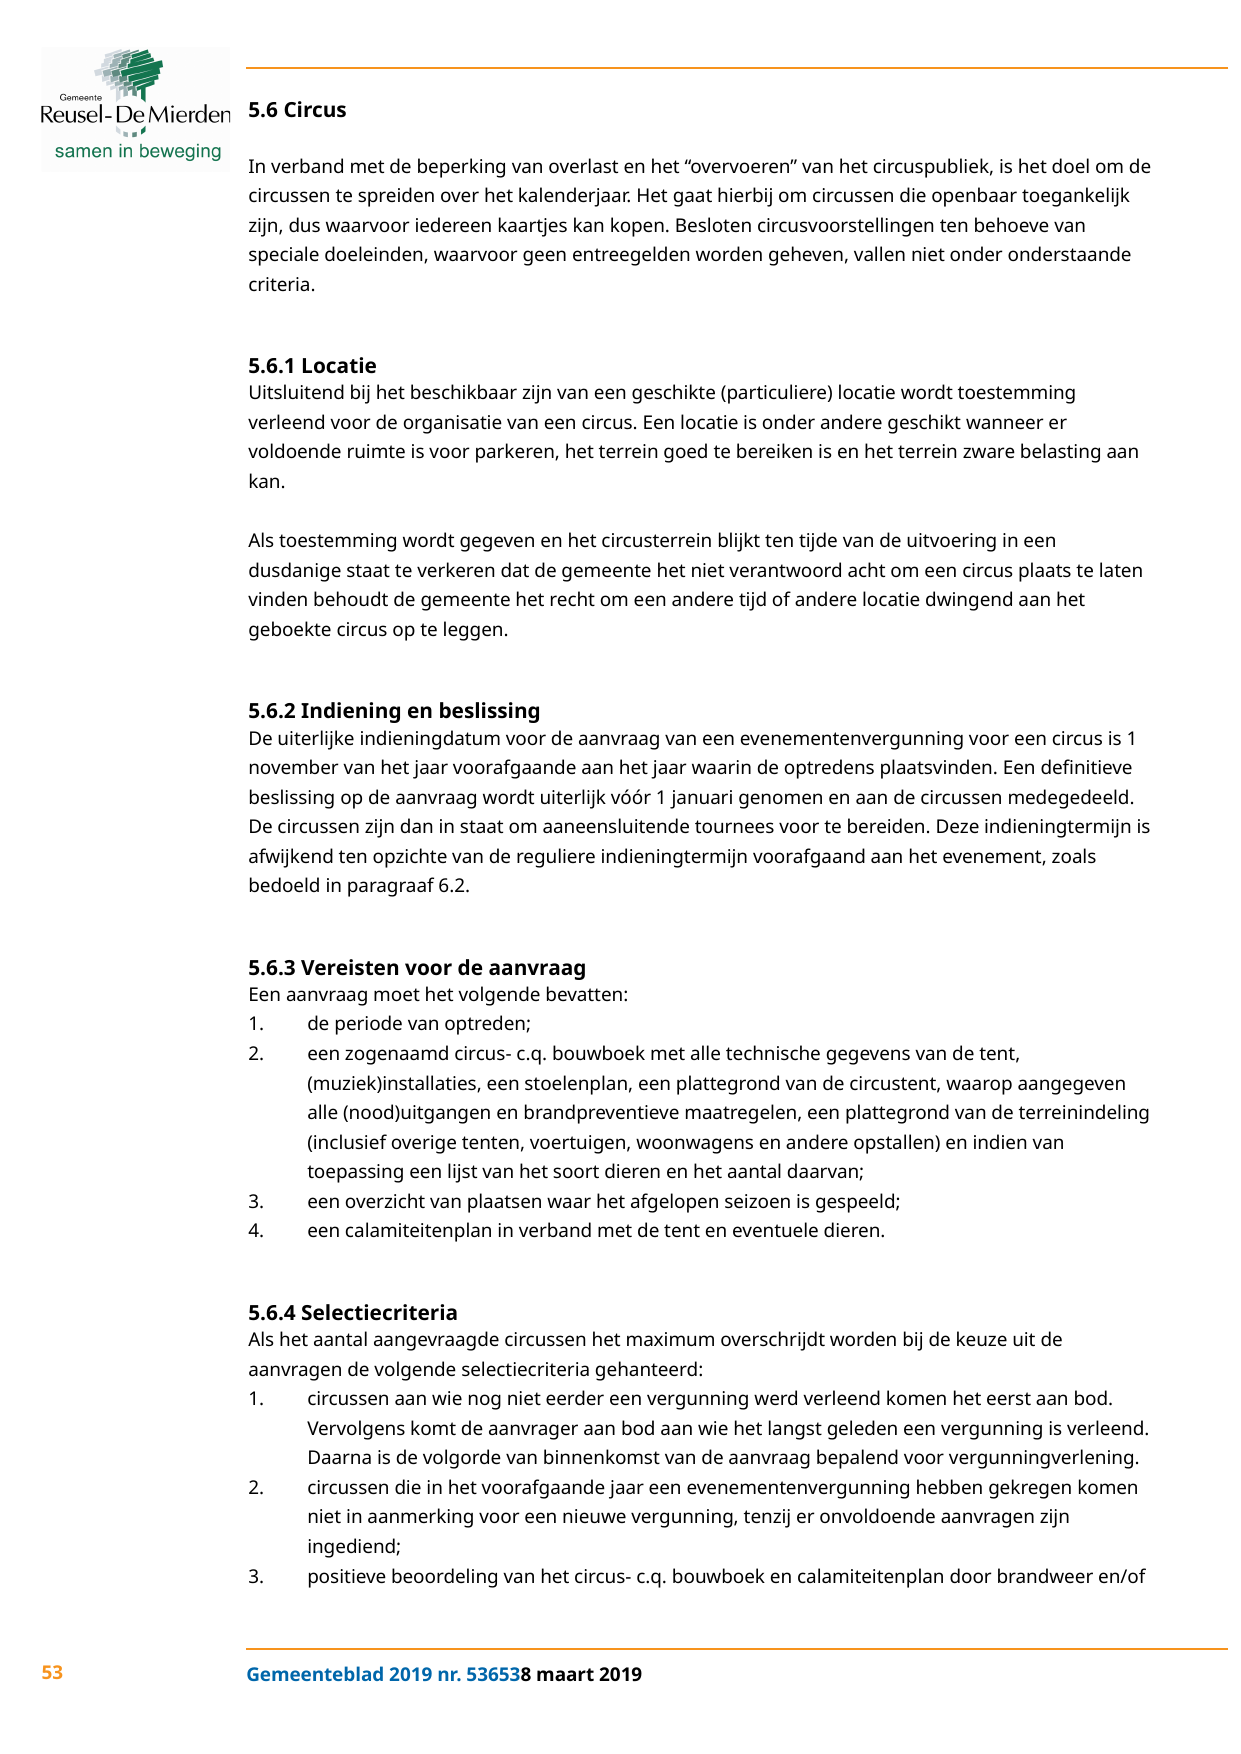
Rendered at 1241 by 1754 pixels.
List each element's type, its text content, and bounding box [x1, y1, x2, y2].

list een overzicht van plaatsen waar het afgelopen seizoen is gespeeld; [248, 1188, 1152, 1214]
text 5.6.4 Selectiecriteria [248, 1298, 1152, 1326]
text De uiterlijke indieningdatum voor de aanvraag van een evenementenvergunning voor een circus is 1 november van het jaar voorafgaande aan het jaar waarin de optredens plaatsvinden. Een definitieve beslissing op de aanvraag wordt uiterlijk vóór 1 januari genomen en aan de circussen medegedeeld. De circussen zijn dan in staat om aaneensluitende tournees voor te bereiden. Deze indieningtermijn is afwijkend ten opzichte van de reguliere indieningtermijn voorafgaand aan het evenement, zoals bedoeld in paragraaf 6.2. [248, 725, 1152, 898]
text 5.6 Circus [248, 95, 1152, 123]
list een zogenaamd circus- c.q. bouwboek met alle technische gegevens van de tent, (muziek)installaties, een stoelenplan, een plattegrond van de circustent, waarop aangegeven alle (nood)uitgangen en brandpreventieve maatregelen, een plattegrond van de terreinindeling (inclusief overige tenten, voertuigen, woonwagens en andere opstallen) en indien van toepassing een lijst van het soort dieren en het aantal daarvan; [248, 1040, 1152, 1184]
text Als toestemming wordt gegeven en het circusterrein blijkt ten tijde van de uitvoering in een dusdanige staat te verkeren dat de gemeente het niet verantwoord acht om een circus plaats te laten vinden behoudt de gemeente het recht om een andere tijd of andere locatie dwingend aan het geboekte circus op te leggen. [248, 527, 1152, 642]
text 5.6.1 Locatie [248, 351, 1152, 379]
list positieve beoordeling van het circus- c.q. bouwboek en calamiteitenplan door brandweer en/of [248, 1563, 1152, 1588]
text Een aanvraag moet het volgende bevatten: [248, 981, 1152, 1007]
text 5.6.3 Vereisten voor de aanvraag [248, 953, 1152, 981]
list een calamiteitenplan in verband met de tent en eventuele dieren. [248, 1218, 1152, 1243]
text Uitsluitend bij het beschikbaar zijn van een geschikte (particuliere) locatie wordt toestemming verleend voor de organisatie van een circus. Een locatie is onder andere geschikt wanneer er voldoende ruimte is voor parkeren, het terrein goed te bereiken is en het terrein zware belasting aan kan. [248, 379, 1152, 494]
text Als het aantal aangevraagde circussen het maximum overschrijdt worden bij de keuze uit de aanvragen de volgende selectiecriteria gehanteerd: [248, 1326, 1152, 1381]
text In verband met de beperking van overlast en het “overvoeren” van het circuspubliek, is het doel om de circussen te spreiden over het kalenderjaar. Het gaat hierbij om circussen die openbaar toegankelijk zijn, dus waarvoor iedereen kaartjes kan kopen. Besloten circusvoorstellingen ten behoeve van speciale doeleinden, waarvoor geen entreegelden worden geheven, vallen niet onder onderstaande criteria. [248, 153, 1152, 297]
list de periode van optreden; [248, 1011, 1152, 1036]
picture [41, 47, 231, 172]
list circussen aan wie nog niet eerder een vergunning werd verleend komen het eerst aan bod. Vervolgens komt de aanvrager aan bod aan wie het langst geleden een vergunning is verleend. Daarna is de volgorde van binnenkomst van de aanvraag bepalend voor vergunningverlening. [248, 1385, 1152, 1470]
text 5.6.2 Indiening en beslissing [248, 696, 1152, 725]
list circussen die in het voorafgaande jaar een evenementenvergunning hebben gekregen komen niet in aanmerking voor een nieuwe vergunning, tenzij er onvoldoende aanvragen zijn ingediend; [248, 1474, 1152, 1559]
